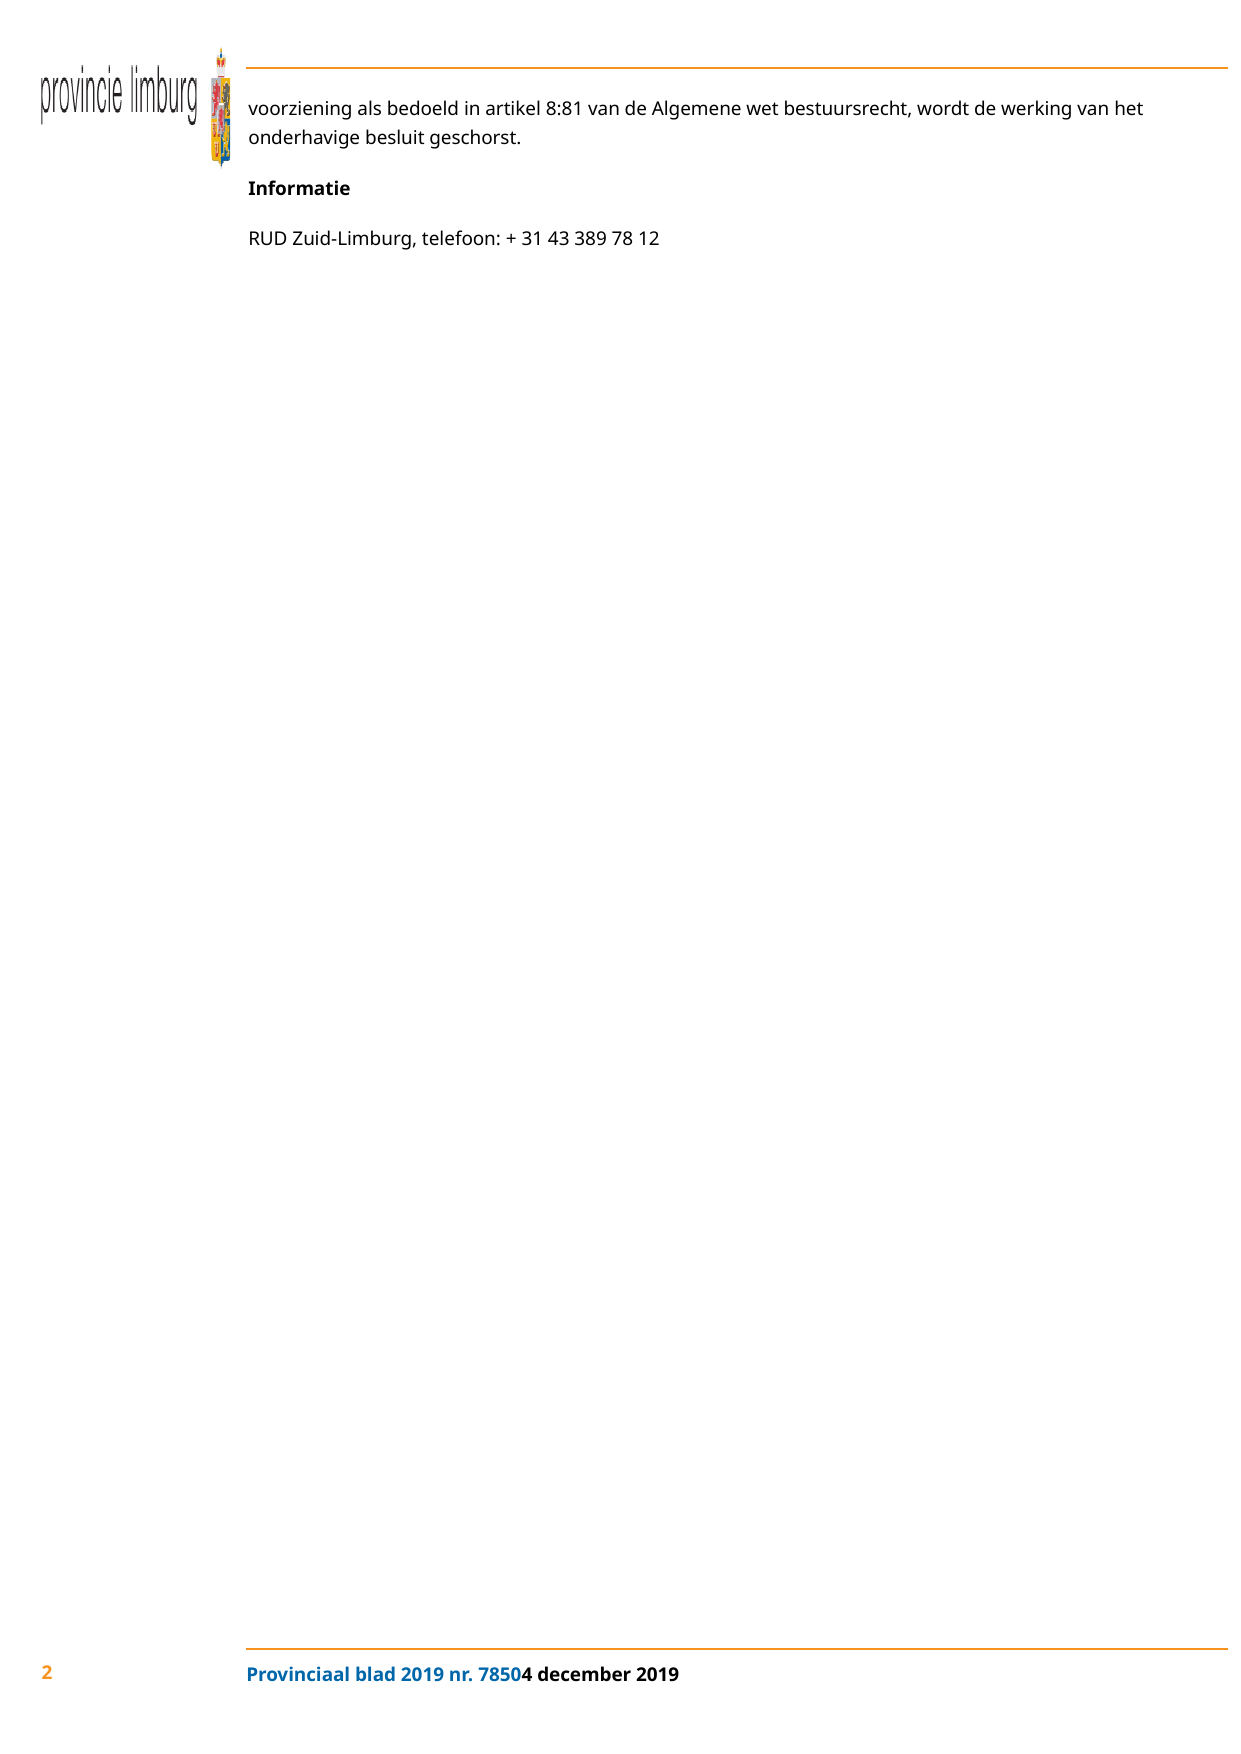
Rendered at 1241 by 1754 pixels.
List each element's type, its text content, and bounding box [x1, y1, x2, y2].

text voorziening als bedoeld in artikel 8:81 van de Algemene wet bestuursrecht, wordt de werking van het onderhavige besluit geschorst. [248, 95, 1152, 150]
picture [41, 47, 231, 172]
text Informatie [248, 175, 1152, 201]
text RUD Zuid-Limburg, telefoon: + 31 43 389 78 12 [248, 225, 1152, 251]
